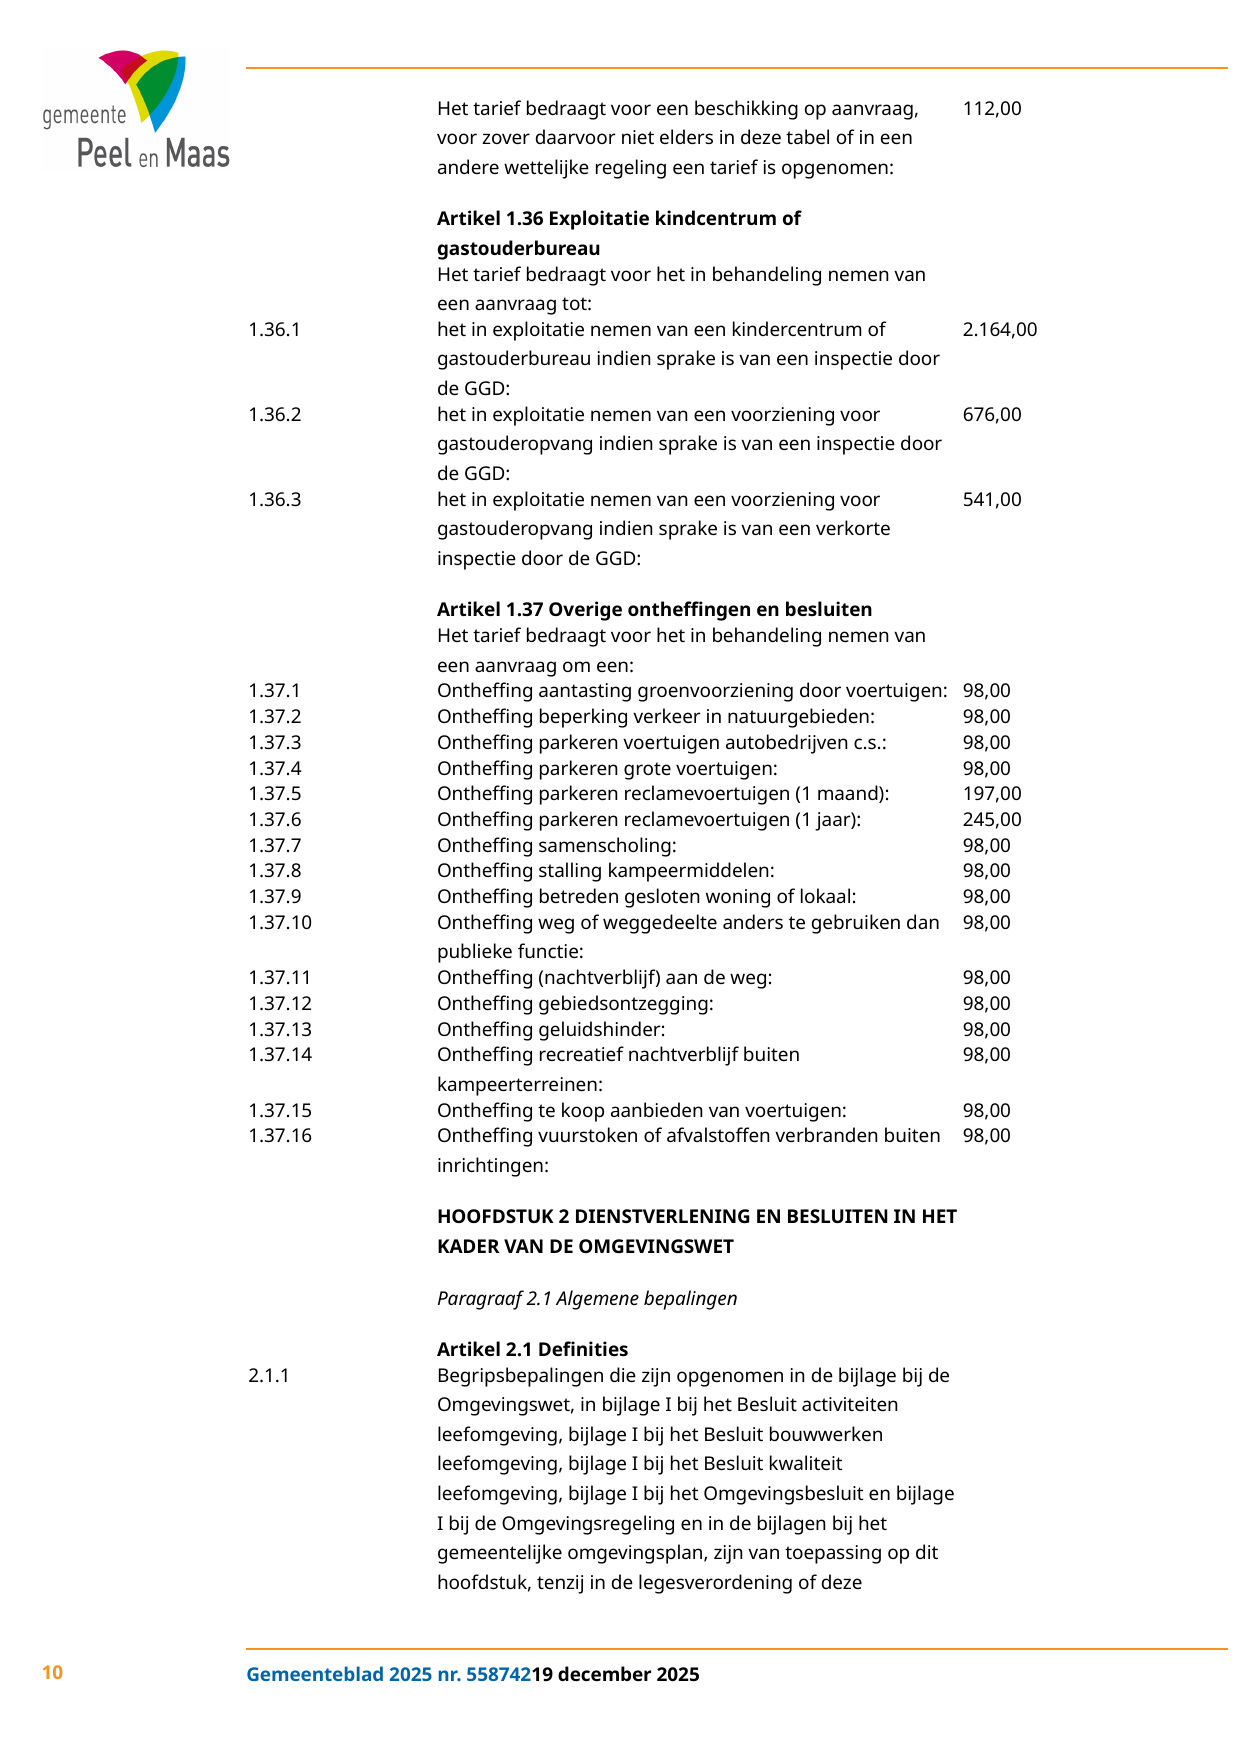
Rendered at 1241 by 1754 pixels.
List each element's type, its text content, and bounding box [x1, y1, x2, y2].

table_cell [248, 1285, 437, 1310]
table_cell [963, 1259, 1152, 1285]
table_cell [437, 1178, 963, 1204]
table_cell 1.37.10 [248, 909, 437, 964]
table_cell [248, 596, 437, 622]
table_cell [963, 1285, 1152, 1310]
table_cell [248, 1204, 437, 1259]
table_cell het in exploitatie nemen van een voorziening voor gastouderopvang indien sprake is van een inspectie door de GGD: [437, 401, 963, 486]
table_cell [963, 1362, 1152, 1595]
table_cell 197,00 [963, 780, 1152, 806]
table_cell 2.164,00 [963, 316, 1152, 401]
table_cell 98,00 [963, 1016, 1152, 1042]
table_cell [437, 1310, 963, 1336]
table_cell [248, 1336, 437, 1362]
table_cell 1.37.12 [248, 990, 437, 1016]
table_cell 1.37.1 [248, 678, 437, 703]
table_cell 1.37.5 [248, 780, 437, 806]
table_cell 1.37.16 [248, 1123, 437, 1178]
table_cell [248, 205, 437, 261]
table_cell [437, 180, 963, 205]
table_cell [963, 1178, 1152, 1204]
table_cell Ontheffing parkeren voertuigen autobedrijven c.s.: [437, 729, 963, 755]
table_cell het in exploitatie nemen van een kindercentrum of gastouderbureau indien sprake is van een inspectie door de GGD: [437, 316, 963, 401]
table_cell [963, 1336, 1152, 1362]
table_cell [963, 596, 1152, 622]
table_cell 1.37.15 [248, 1097, 437, 1123]
table_cell 541,00 [963, 486, 1152, 571]
table_cell Het tarief bedraagt voor het in behandeling nemen van een aanvraag tot: [437, 261, 963, 316]
table_cell Ontheffing beperking verkeer in natuurgebieden: [437, 703, 963, 729]
table_cell Paragraaf 2.1 Algemene bepalingen [437, 1285, 963, 1310]
table_cell 1.37.8 [248, 858, 437, 883]
table_cell 676,00 [963, 401, 1152, 486]
table_cell 1.36.1 [248, 316, 437, 401]
table_cell Ontheffing parkeren reclamevoertuigen (1 maand): [437, 780, 963, 806]
table_cell [963, 180, 1152, 205]
table_cell 1.37.11 [248, 964, 437, 990]
table_cell 98,00 [963, 729, 1152, 755]
table_cell Artikel 1.36 Exploitatie kindcentrum of gastouderbureau [437, 205, 963, 261]
table_cell Het tarief bedraagt voor het in behandeling nemen van een aanvraag om een: [437, 622, 963, 677]
table_cell Ontheffing te koop aanbieden van voertuigen: [437, 1097, 963, 1123]
table_cell 1.37.7 [248, 832, 437, 858]
table_cell [963, 1310, 1152, 1336]
table_cell 1.37.2 [248, 703, 437, 729]
table_cell 98,00 [963, 755, 1152, 780]
table_cell Artikel 1.37 Overige ontheffingen en besluiten [437, 596, 963, 622]
table_cell 1.37.13 [248, 1016, 437, 1042]
picture [41, 47, 231, 172]
table_cell [248, 571, 437, 596]
table_cell Ontheffing (nachtverblijf) aan de weg: [437, 964, 963, 990]
table_cell Artikel 2.1 Definities [437, 1336, 963, 1362]
table_cell [963, 261, 1152, 316]
table_cell [248, 1178, 437, 1204]
table_cell 1.36.2 [248, 401, 437, 486]
table_cell Ontheffing samenscholing: [437, 832, 963, 858]
table_cell 1.37.4 [248, 755, 437, 780]
table_cell 98,00 [963, 883, 1152, 909]
table_cell Ontheffing gebiedsontzegging: [437, 990, 963, 1016]
table_cell 98,00 [963, 1123, 1152, 1178]
table_cell 1.37.6 [248, 806, 437, 832]
table_cell het in exploitatie nemen van een voorziening voor gastouderopvang indien sprake is van een verkorte inspectie door de GGD: [437, 486, 963, 571]
table_cell Ontheffing vuurstoken of afvalstoffen verbranden buiten inrichtingen: [437, 1123, 963, 1178]
table_cell 98,00 [963, 832, 1152, 858]
table_cell 1.37.9 [248, 883, 437, 909]
table_cell [437, 1259, 963, 1285]
table_cell 98,00 [963, 858, 1152, 883]
table_cell 98,00 [963, 1097, 1152, 1123]
table_cell 98,00 [963, 909, 1152, 964]
table_cell HOOFDSTUK 2 DIENSTVERLENING EN BESLUITEN IN HET KADER VAN DE OMGEVINGSWET [437, 1204, 963, 1259]
table_cell [248, 261, 437, 316]
table_cell 1.36.3 [248, 486, 437, 571]
table_cell Ontheffing aantasting groenvoorziening door voertuigen: [437, 678, 963, 703]
table_cell Ontheffing parkeren grote voertuigen: [437, 755, 963, 780]
table_cell 1.37.3 [248, 729, 437, 755]
table_cell [248, 180, 437, 205]
table_cell [248, 95, 437, 180]
table_cell 245,00 [963, 806, 1152, 832]
table_cell 98,00 [963, 990, 1152, 1016]
table_cell 98,00 [963, 678, 1152, 703]
table_cell Begripsbepalingen die zijn opgenomen in de bijlage bij de Omgevingswet, in bijlage I bij het Besluit activiteiten leefomgeving, bijlage I bij het Besluit bouwwerken leefomgeving, bijlage I bij het Besluit kwaliteit leefomgeving, bijlage I bij het Omgevingsbesluit en bijlage I bij de Omgevingsregeling en in de bijlagen bij het gemeentelijke omgevingsplan, zijn van toepassing op dit hoofdstuk, tenzij in de legesverordening of deze [437, 1362, 963, 1595]
table_cell Ontheffing weg of weggedeelte anders te gebruiken dan publieke functie: [437, 909, 963, 964]
table_cell 2.1.1 [248, 1362, 437, 1595]
table_cell Ontheffing recreatief nachtverblijf buiten kampeerterreinen: [437, 1042, 963, 1097]
table_cell [437, 571, 963, 596]
table_cell [248, 1259, 437, 1285]
table_cell [248, 1310, 437, 1336]
table_cell [963, 205, 1152, 261]
table_cell [963, 1204, 1152, 1259]
table_cell 98,00 [963, 703, 1152, 729]
table_cell [963, 622, 1152, 677]
table_cell Ontheffing parkeren reclamevoertuigen (1 jaar): [437, 806, 963, 832]
table_cell 112,00 [963, 95, 1152, 180]
table_cell 98,00 [963, 964, 1152, 990]
table_cell 98,00 [963, 1042, 1152, 1097]
table_cell Ontheffing geluidshinder: [437, 1016, 963, 1042]
table_cell Het tarief bedraagt voor een beschikking op aanvraag, voor zover daarvoor niet elders in deze tabel of in een andere wettelijke regeling een tarief is opgenomen: [437, 95, 963, 180]
table_cell Ontheffing betreden gesloten woning of lokaal: [437, 883, 963, 909]
table_cell [248, 622, 437, 677]
table_cell [963, 571, 1152, 596]
table_cell Ontheffing stalling kampeermiddelen: [437, 858, 963, 883]
table_cell 1.37.14 [248, 1042, 437, 1097]
